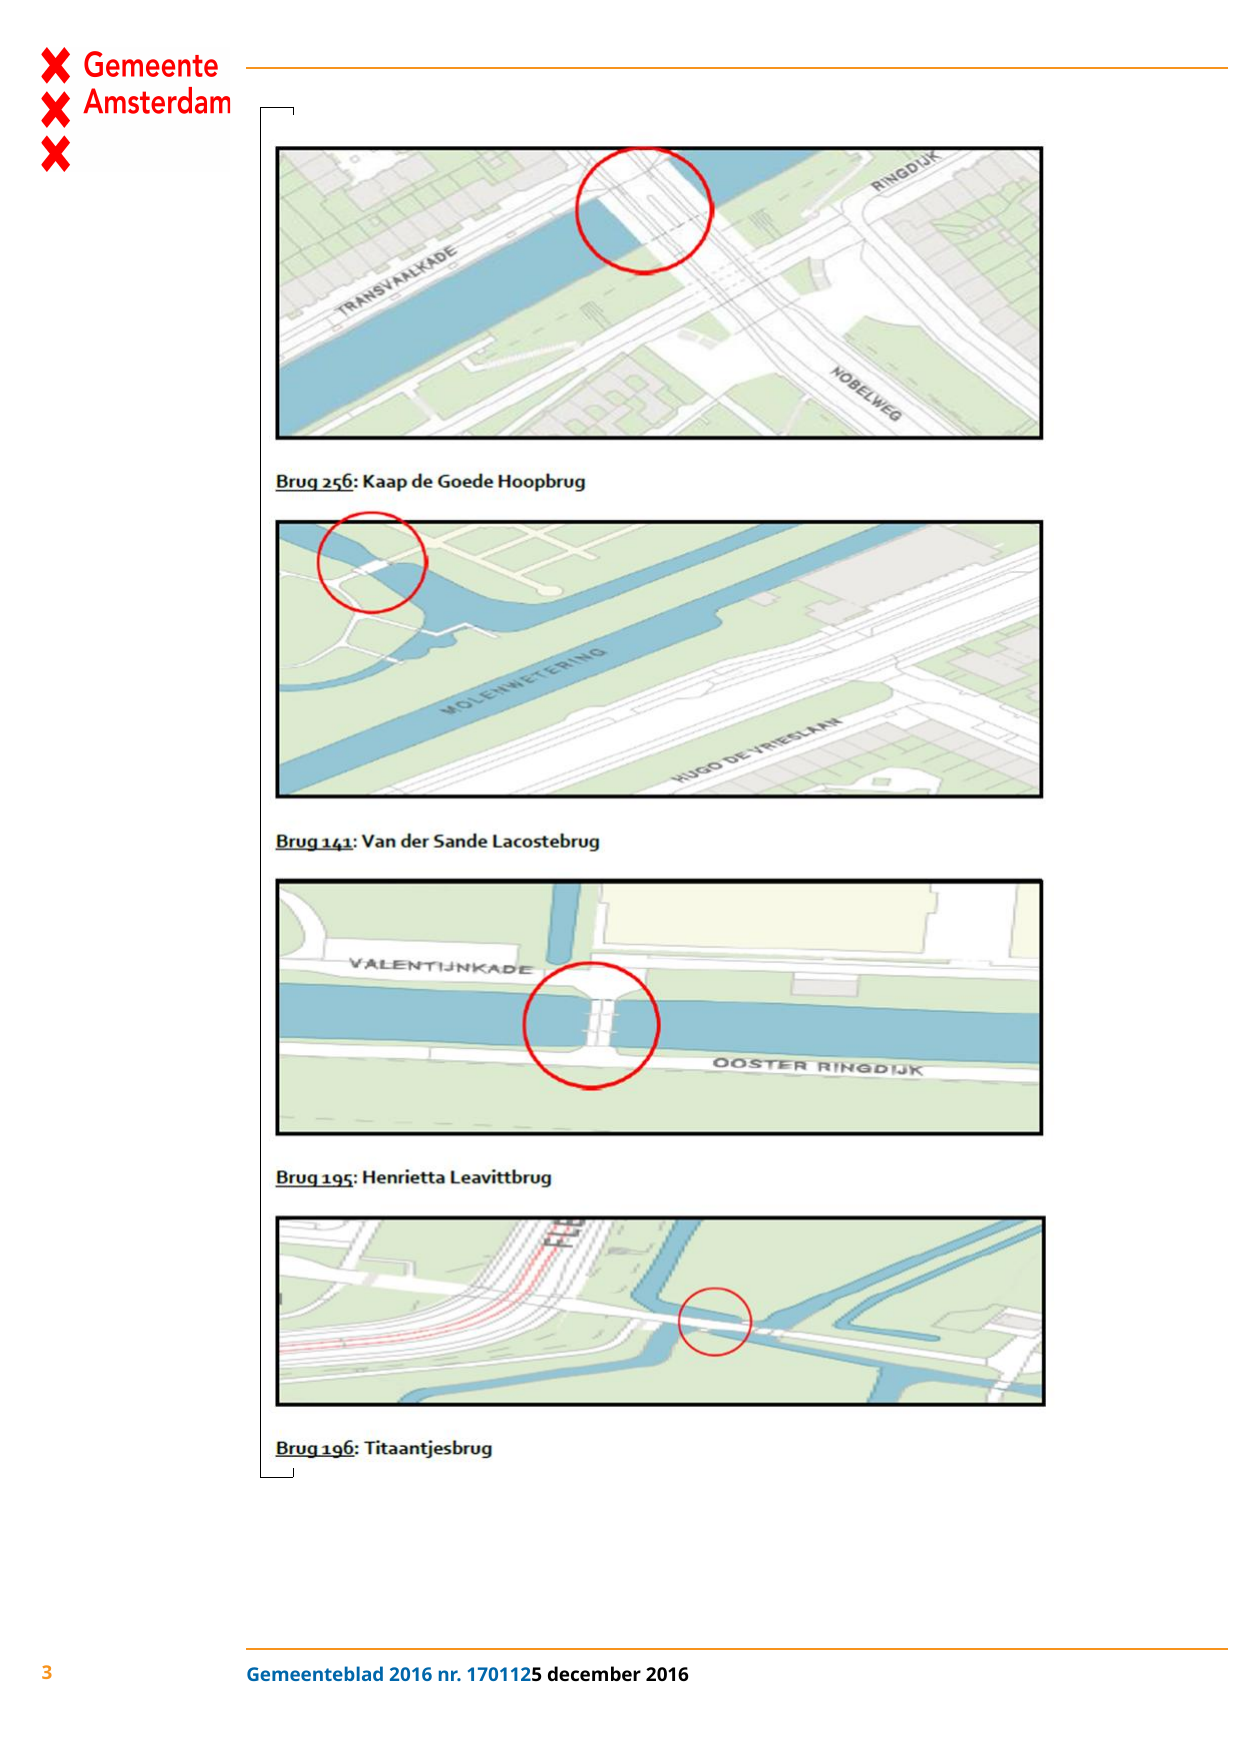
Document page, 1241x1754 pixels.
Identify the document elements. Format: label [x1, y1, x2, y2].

picture [268, 115, 1057, 1468]
picture [41, 47, 231, 172]
